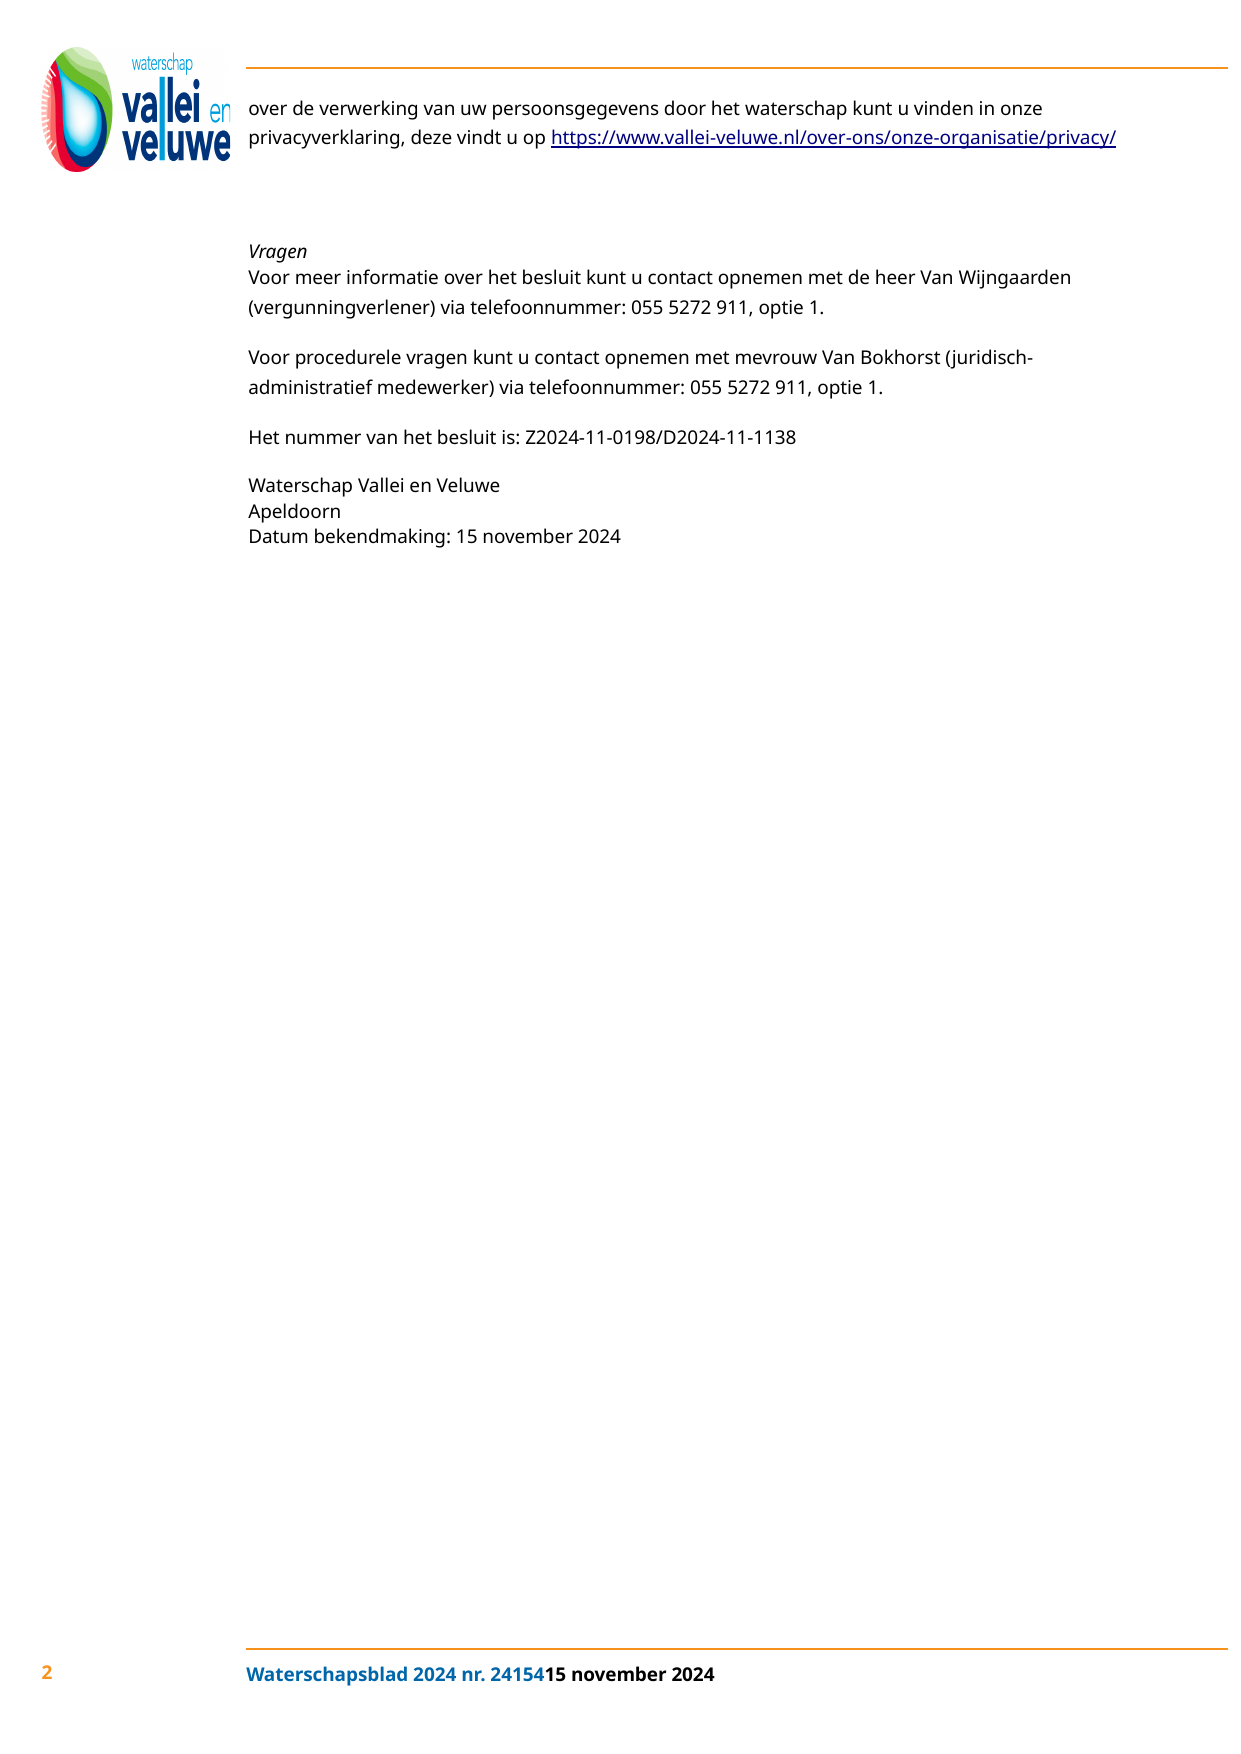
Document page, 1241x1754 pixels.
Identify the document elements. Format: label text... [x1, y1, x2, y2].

text over de verwerking van uw persoonsgegevens door het waterschap kunt u vinden in onze privacyverklaring, deze vindt u op https://www.vallei-veluwe.nl/over-ons/onze-organisatie/privacy/ [248, 95, 1152, 150]
text Het nummer van het besluit is: Z2024-11-0198/D2024-11-1138 [248, 424, 1152, 450]
text Datum bekendmaking: 15 november 2024 [248, 524, 1152, 549]
text Vragen [248, 239, 1152, 264]
text Waterschap Vallei en Veluwe [248, 472, 1152, 498]
picture [41, 47, 231, 172]
text Voor procedurele vragen kunt u contact opnemen met mevrouw Van Bokhorst (juridisch-administratief medewerker) via telefoonnummer: 055 5272 911, optie 1. [248, 344, 1152, 400]
text Apeldoorn [248, 498, 1152, 524]
text Voor meer informatie over het besluit kunt u contact opnemen met de heer Van Wijngaarden (vergunningverlener) via telefoonnummer: 055 5272 911, optie 1. [248, 264, 1152, 320]
